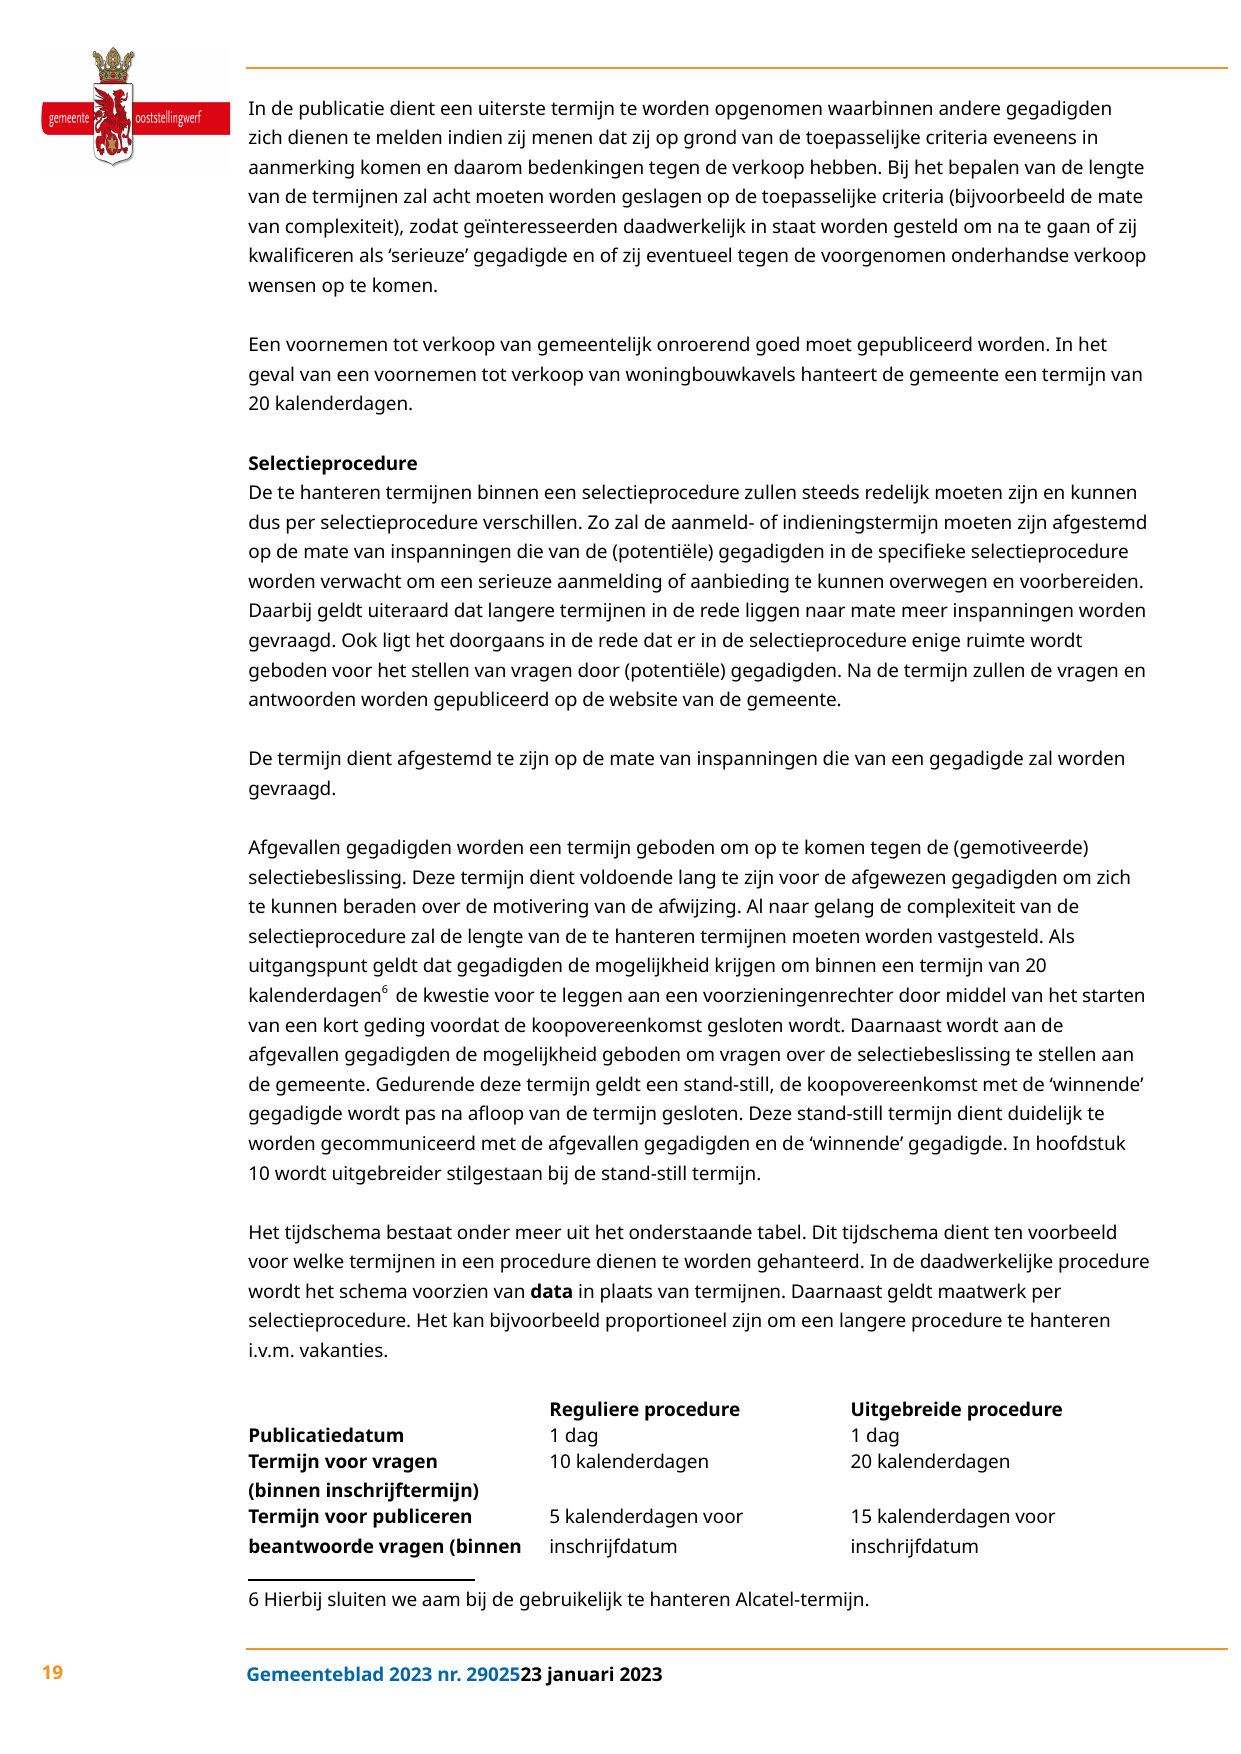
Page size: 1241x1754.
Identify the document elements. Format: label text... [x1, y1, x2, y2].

table_cell Publicatiedatum [248, 1422, 549, 1448]
table_cell 5 kalenderdagen voor inschrijfdatum [549, 1503, 850, 1559]
table_header Reguliere procedure [549, 1397, 850, 1422]
text De termijn dient afgestemd te zijn op de mate van inspanningen die van een gegadigde zal worden gevraagd. [248, 746, 1152, 801]
text Afgevallen gegadigden worden een termijn geboden om op te komen tegen de (gemotiveerde) selectiebeslissing. Deze termijn dient voldoende lang te zijn voor de afgewezen gegadigden om zich te kunnen beraden over de motivering van de afwijzing. Al naar gelang de complexiteit van de selectieprocedure zal de lengte van de te hanteren termijnen moeten worden vastgesteld. Als uitgangspunt geldt dat gegadigden de mogelijkheid krijgen om binnen een termijn van 20 kalenderdagen de kwestie voor te leggen aan een voorzieningenrechter door middel van het starten van een kort geding voordat de koopovereenkomst gesloten wordt. Daarnaast wordt aan de afgevallen gegadigden de mogelijkheid geboden om vragen over de selectiebeslissing te stellen aan de gemeente. Gedurende deze termijn geldt een stand-still, de koopovereenkomst met de ‘winnende’ gegadigde wordt pas na afloop van de termijn gesloten. Deze stand-still termijn dient duidelijk te worden gecommuniceerd met de afgevallen gegadigden en de ‘winnende’ gegadigde. In hoofdstuk 10 wordt uitgebreider stilgestaan bij de stand-still termijn. [248, 834, 1152, 1186]
table_cell Termijn voor publiceren beantwoorde vragen (binnen [248, 1503, 549, 1559]
text Hierbij sluiten we aam bij de gebruikelijk te hanteren Alcatel-termijn. [248, 1586, 1152, 1612]
table_cell 20 kalenderdagen [850, 1448, 1152, 1503]
table_cell 15 kalenderdagen voor inschrijfdatum [850, 1503, 1152, 1559]
table_header Uitgebreide procedure [850, 1397, 1152, 1422]
text In de publicatie dient een uiterste termijn te worden opgenomen waarbinnen andere gegadigden zich dienen te melden indien zij menen dat zij op grond van de toepasselijke criteria eveneens in aanmerking komen en daarom bedenkingen tegen de verkoop hebben. Bij het bepalen van de lengte van de termijnen zal acht moeten worden geslagen op de toepasselijke criteria (bijvoorbeeld de mate van complexiteit), zodat geïnteresseerden daadwerkelijk in staat worden gesteld om na te gaan of zij kwalificeren als ‘serieuze’ gegadigde en of zij eventueel tegen de voorgenomen onderhandse verkoop wensen op te komen. [248, 95, 1152, 298]
table_cell Termijn voor vragen (binnen inschrijftermijn) [248, 1448, 549, 1503]
table_cell 1 dag [850, 1422, 1152, 1448]
picture [41, 47, 231, 172]
text Selectieprocedure [248, 450, 1152, 476]
text Het tijdschema bestaat onder meer uit het onderstaande tabel. Dit tijdschema dient ten voorbeeld voor welke termijnen in een procedure dienen te worden gehanteerd. In de daadwerkelijke procedure wordt het schema voorzien van data in plaats van termijnen. Daarnaast geldt maatwerk per selectieprocedure. Het kan bijvoorbeeld proportioneel zijn om een langere procedure te hanteren i.v.m. vakanties. [248, 1219, 1152, 1363]
text De te hanteren termijnen binnen een selectieprocedure zullen steeds redelijk moeten zijn en kunnen dus per selectieprocedure verschillen. Zo zal de aanmeld- of indieningstermijn moeten zijn afgestemd op de mate van inspanningen die van de (potentiële) gegadigden in de specifieke selectieprocedure worden verwacht om een serieuze aanmelding of aanbieding te kunnen overwegen en voorbereiden. Daarbij geldt uiteraard dat langere termijnen in de rede liggen naar mate meer inspanningen worden gevraagd. Ook ligt het doorgaans in de rede dat er in de selectieprocedure enige ruimte wordt geboden voor het stellen van vragen door (potentiële) gegadigden. Na de termijn zullen de vragen en antwoorden worden gepubliceerd op de website van de gemeente. [248, 479, 1152, 712]
table_header [248, 1397, 549, 1422]
table_cell 1 dag [549, 1422, 850, 1448]
table_cell 10 kalenderdagen [549, 1448, 850, 1503]
text Een voornemen tot verkoop van gemeentelijk onroerend goed moet gepubliceerd worden. In het geval van een voornemen tot verkoop van woningbouwkavels hanteert de gemeente een termijn van 20 kalenderdagen. [248, 331, 1152, 416]
